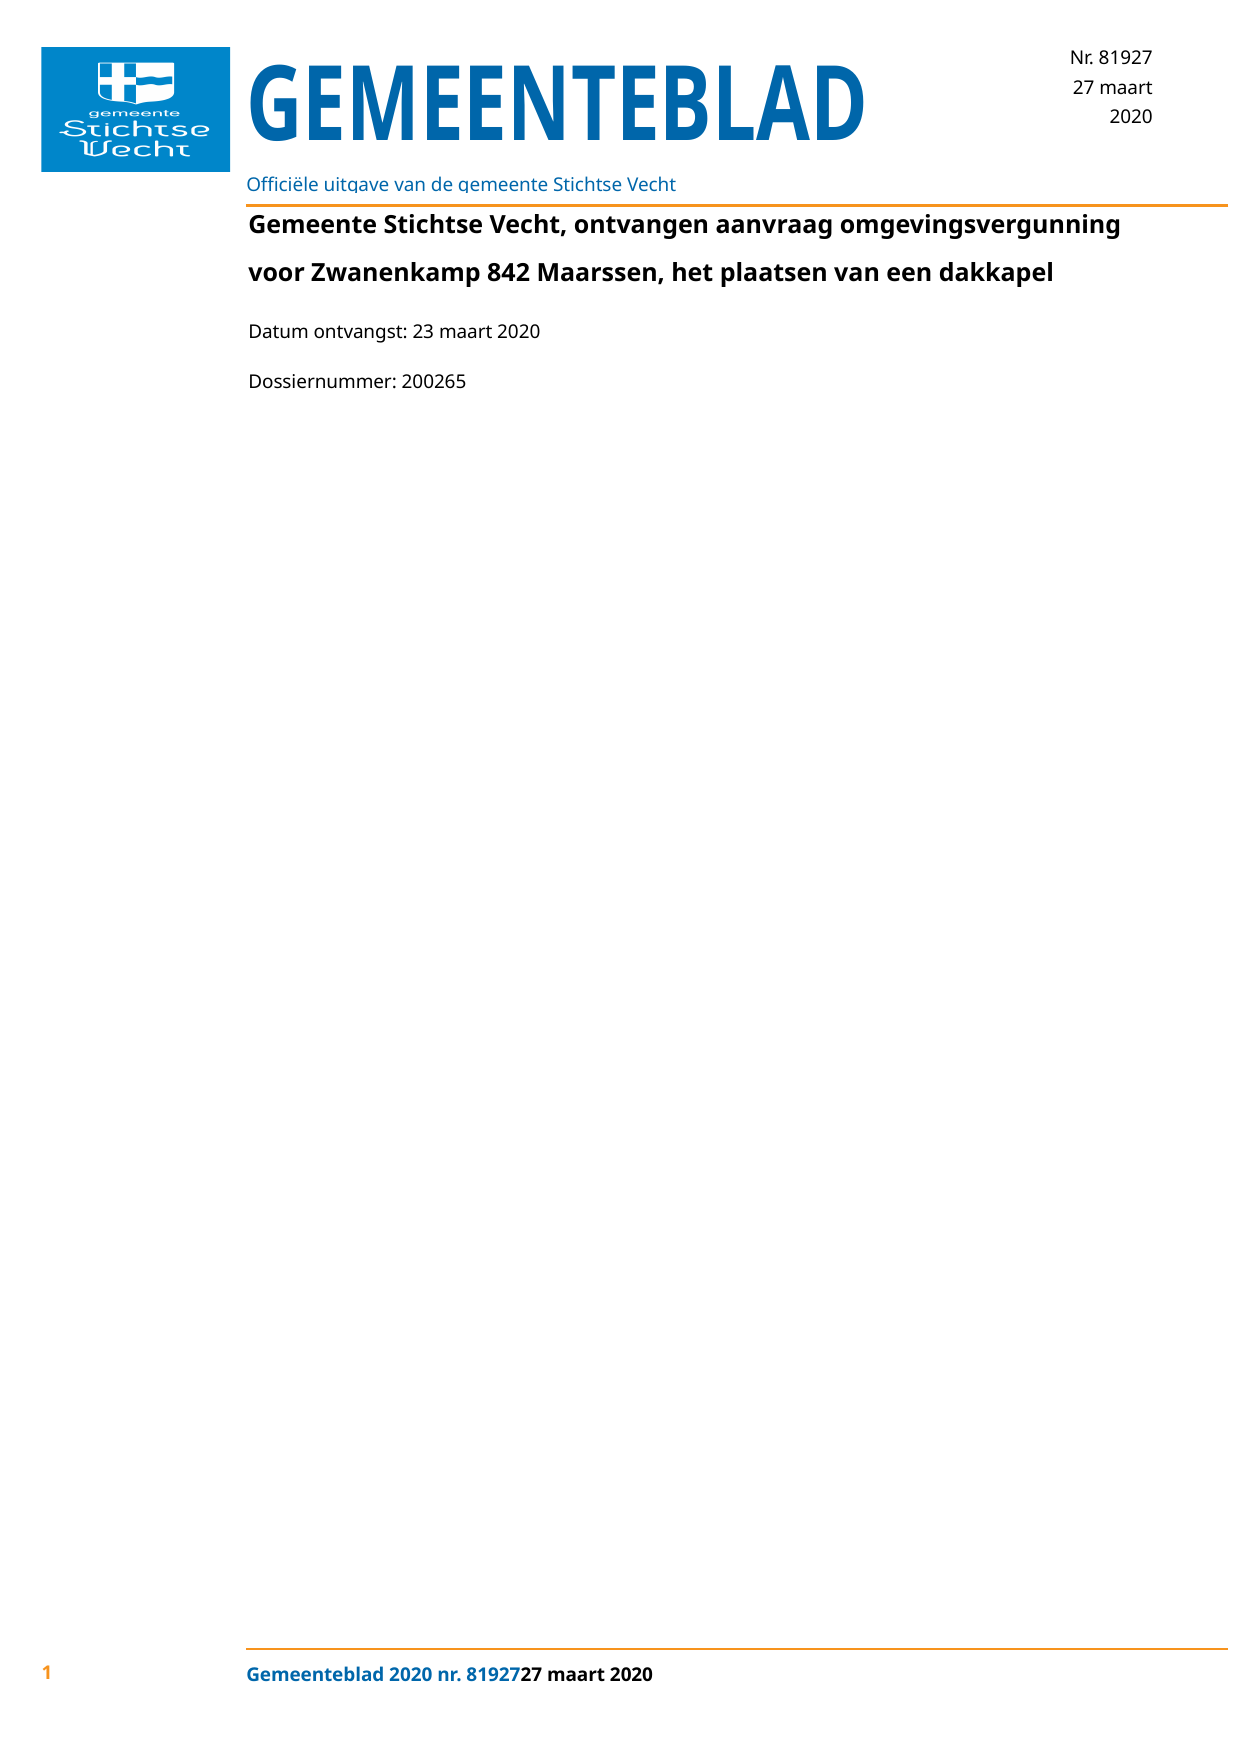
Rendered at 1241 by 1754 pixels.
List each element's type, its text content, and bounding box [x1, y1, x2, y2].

text Dossiernummer: 200265 [248, 368, 1152, 394]
text Gemeente Stichtse Vecht, ontvangen aanvraag omgevingsvergunning voor Zwanenkamp 842 Maarssen, het plaatsen van een dakkapel [248, 207, 1152, 288]
picture [137, 63, 174, 103]
text Datum ontvangst: 23 maart 2020 [248, 318, 1152, 344]
picture [99, 63, 135, 101]
